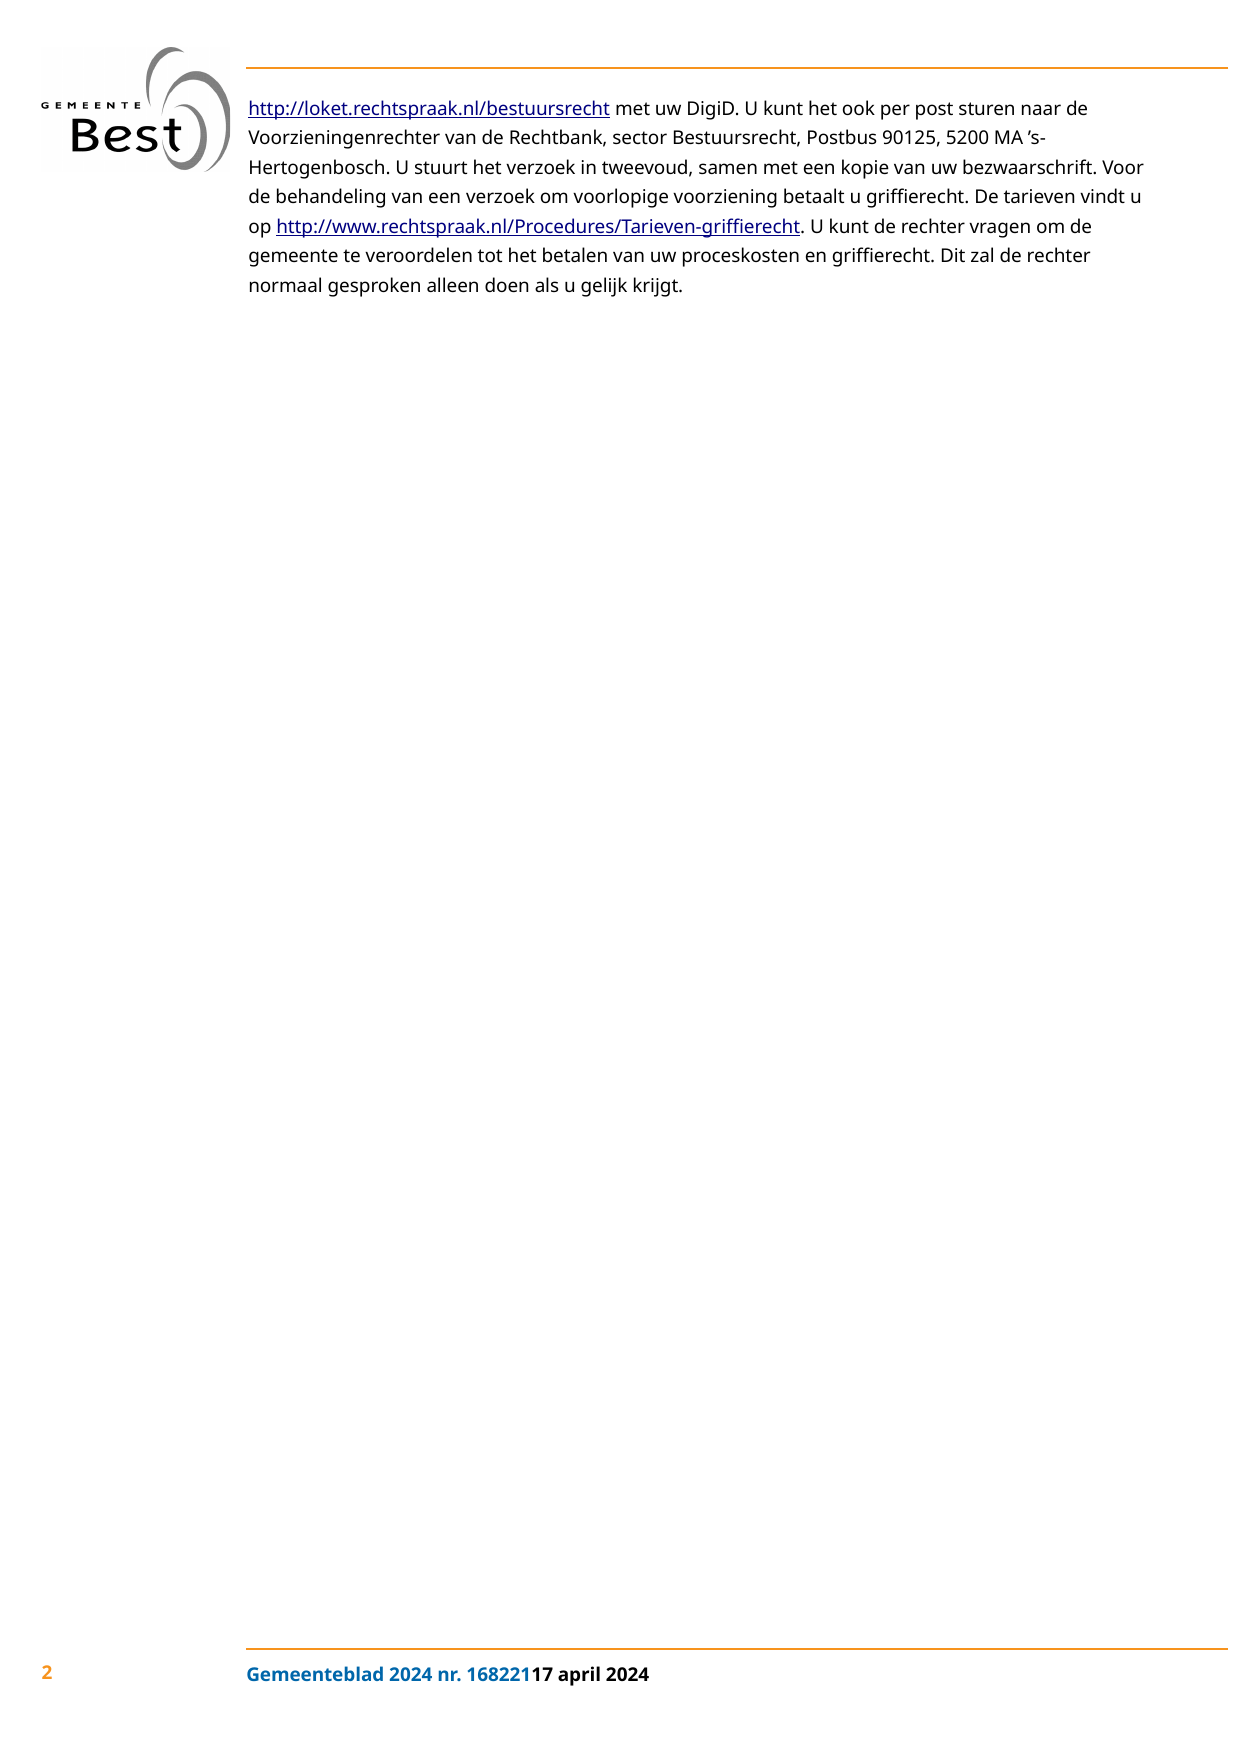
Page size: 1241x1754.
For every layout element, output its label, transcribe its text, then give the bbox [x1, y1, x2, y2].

text http://loket.rechtspraak.nl/bestuursrecht met uw DigiD. U kunt het ook per post sturen naar de Voorzieningenrechter van de Rechtbank, sector Bestuursrecht, Postbus 90125, 5200 MA ’s-Hertogenbosch. U stuurt het verzoek in tweevoud, samen met een kopie van uw bezwaarschrift. Voor de behandeling van een verzoek om voorlopige voorziening betaalt u griffierecht. De tarieven vindt u op http://www.rechtspraak.nl/Procedures/Tarieven-griffierecht. U kunt de rechter vragen om de gemeente te veroordelen tot het betalen van uw proceskosten en griffierecht. Dit zal de rechter normaal gesproken alleen doen als u gelijk krijgt. [248, 95, 1152, 298]
picture [41, 47, 231, 172]
